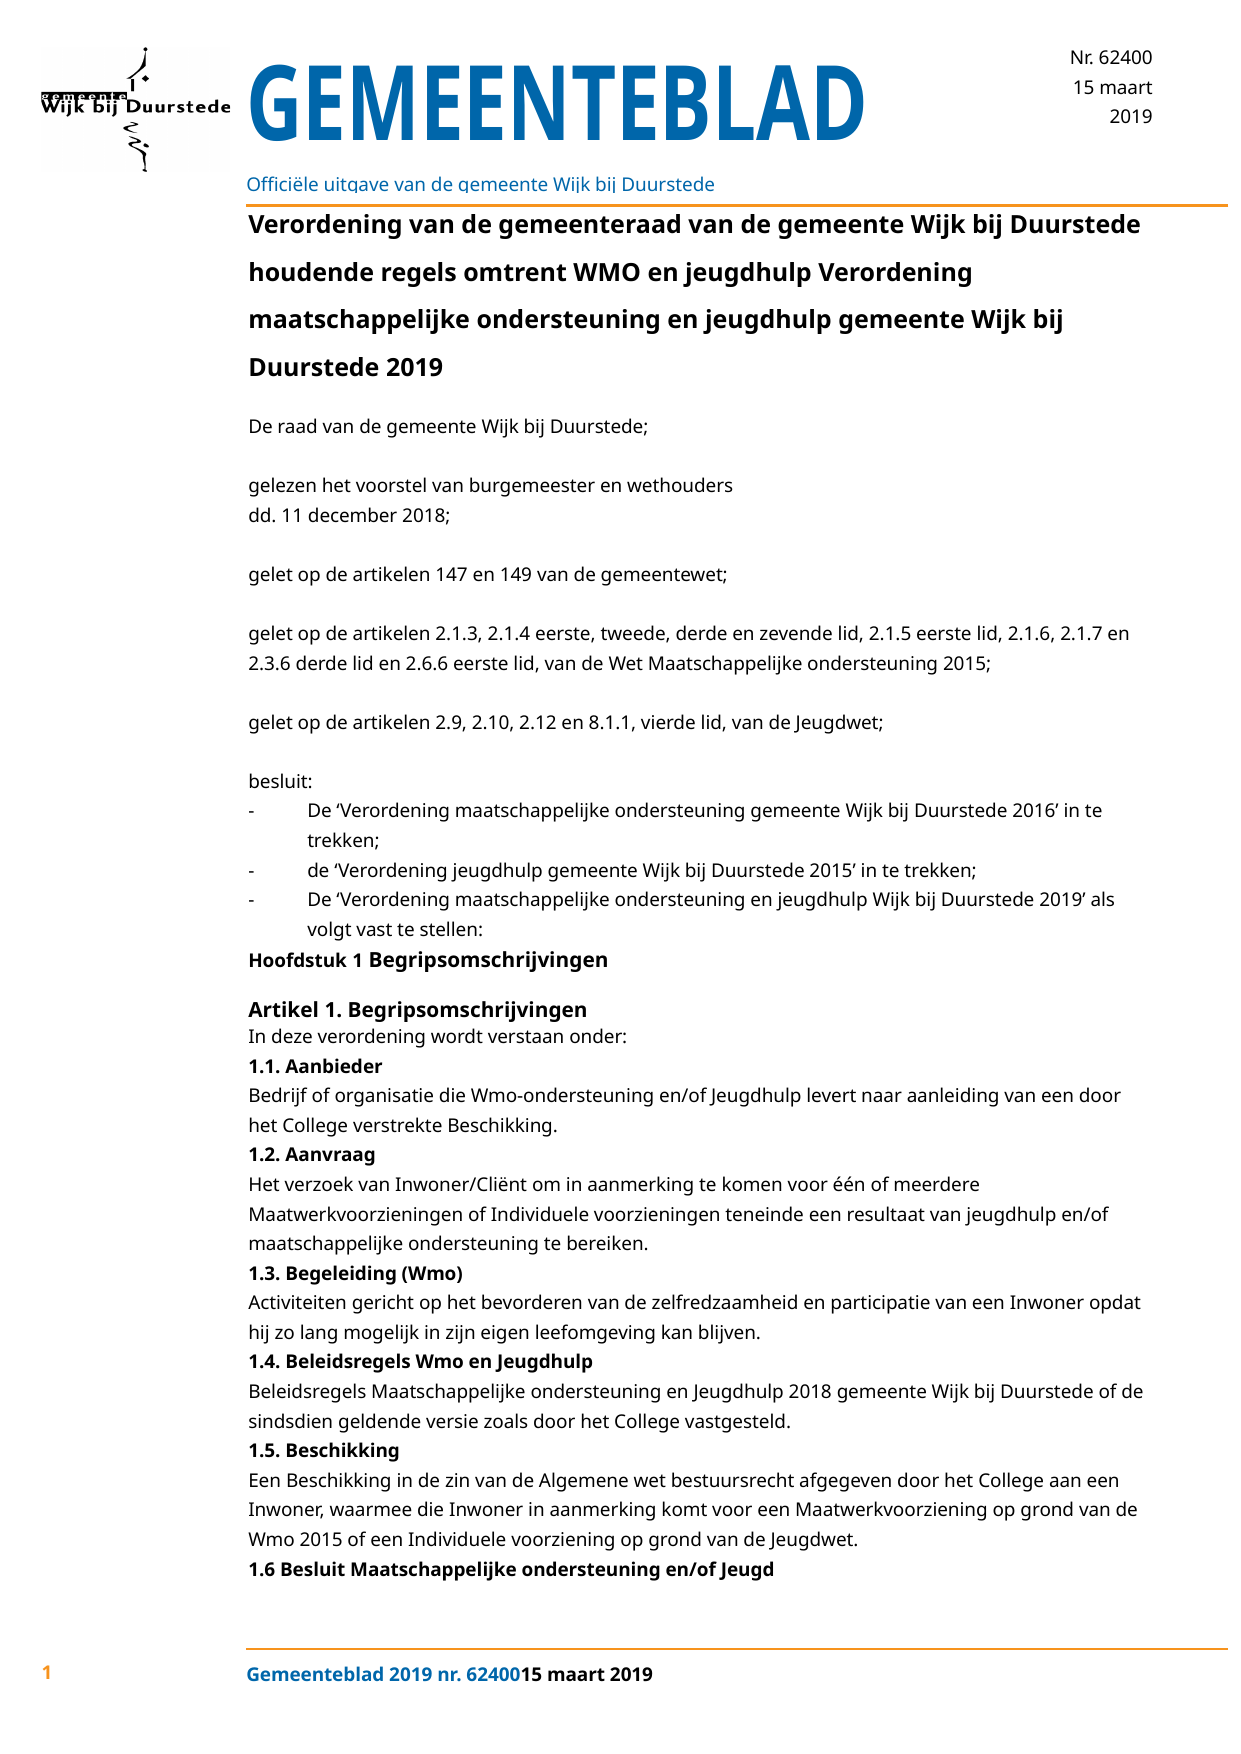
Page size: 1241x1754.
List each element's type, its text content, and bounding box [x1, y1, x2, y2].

list De ‘Verordening maatschappelijke ondersteuning gemeente Wijk bij Duurstede 2016’ in te trekken; [248, 798, 1152, 853]
text De raad van de gemeente Wijk bij Duurstede; [248, 413, 1152, 439]
text besluit: [248, 768, 1152, 794]
text In deze verordening wordt verstaan onder: [248, 1023, 1152, 1049]
text 1.4. Beleidsregels Wmo en Jeugdhulp [248, 1349, 1152, 1374]
text Het verzoek van Inwoner/Cliënt om in aanmerking te komen voor één of meerdere Maatwerkvoorzieningen of Individuele voorzieningen teneinde een resultaat van jeugdhulp en/of maatschappelijke ondersteuning te bereiken. [248, 1171, 1152, 1256]
text gelet op de artikelen 147 en 149 van de gemeentewet; [248, 561, 1152, 587]
text gelezen het voorstel van burgemeester en wethouders [248, 472, 1152, 498]
text Verordening van de gemeenteraad van de gemeente Wijk bij Duurstede houdende regels omtrent WMO en jeugdhulp Verordening maatschappelijke ondersteuning en jeugdhulp gemeente Wijk bij Duurstede 2019 [248, 207, 1152, 384]
text Activiteiten gericht op het bevorderen van de zelfredzaamheid en participatie van een Inwoner opdat hij zo lang mogelijk in zijn eigen leefomgeving kan blijven. [248, 1289, 1152, 1345]
text 1.5. Beschikking [248, 1437, 1152, 1463]
text Hoofdstuk 1 Begripsomschrijvingen [248, 946, 1152, 974]
picture [41, 47, 231, 172]
text 1.1. Aanbieder [248, 1053, 1152, 1079]
text gelet op de artikelen 2.9, 2.10, 2.12 en 8.1.1, vierde lid, van de Jeugdwet; [248, 709, 1152, 735]
text Een Beschikking in de zin van de Algemene wet bestuursrecht afgegeven door het College aan een Inwoner, waarmee die Inwoner in aanmerking komt voor een Maatwerkvoorziening op grond van de Wmo 2015 of een Individuele voorziening op grond van de Jeugdwet. [248, 1467, 1152, 1552]
text dd. 11 december 2018; [248, 502, 1152, 528]
text Artikel 1. Begripsomschrijvingen [248, 995, 1152, 1023]
text 1.6 Besluit Maatschappelijke ondersteuning en/of Jeugd [248, 1556, 1152, 1582]
text Bedrijf of organisatie die Wmo-ondersteuning en/of Jeugdhulp levert naar aanleiding van een door het College verstrekte Beschikking. [248, 1082, 1152, 1138]
text 1.2. Aanvraag [248, 1142, 1152, 1167]
list de ‘Verordening jeugdhulp gemeente Wijk bij Duurstede 2015’ in te trekken; [248, 857, 1152, 883]
text Beleidsregels Maatschappelijke ondersteuning en Jeugdhulp 2018 gemeente Wijk bij Duurstede of de sindsdien geldende versie zoals door het College vastgesteld. [248, 1378, 1152, 1434]
text gelet op de artikelen 2.1.3, 2.1.4 eerste, tweede, derde en zevende lid, 2.1.5 eerste lid, 2.1.6, 2.1.7 en 2.3.6 derde lid en 2.6.6 eerste lid, van de Wet Maatschappelijke ondersteuning 2015; [248, 620, 1152, 676]
text 1.3. Begeleiding (Wmo) [248, 1260, 1152, 1286]
list De ‘Verordening maatschappelijke ondersteuning en jeugdhulp Wijk bij Duurstede 2019’ als volgt vast te stellen: [248, 886, 1152, 942]
